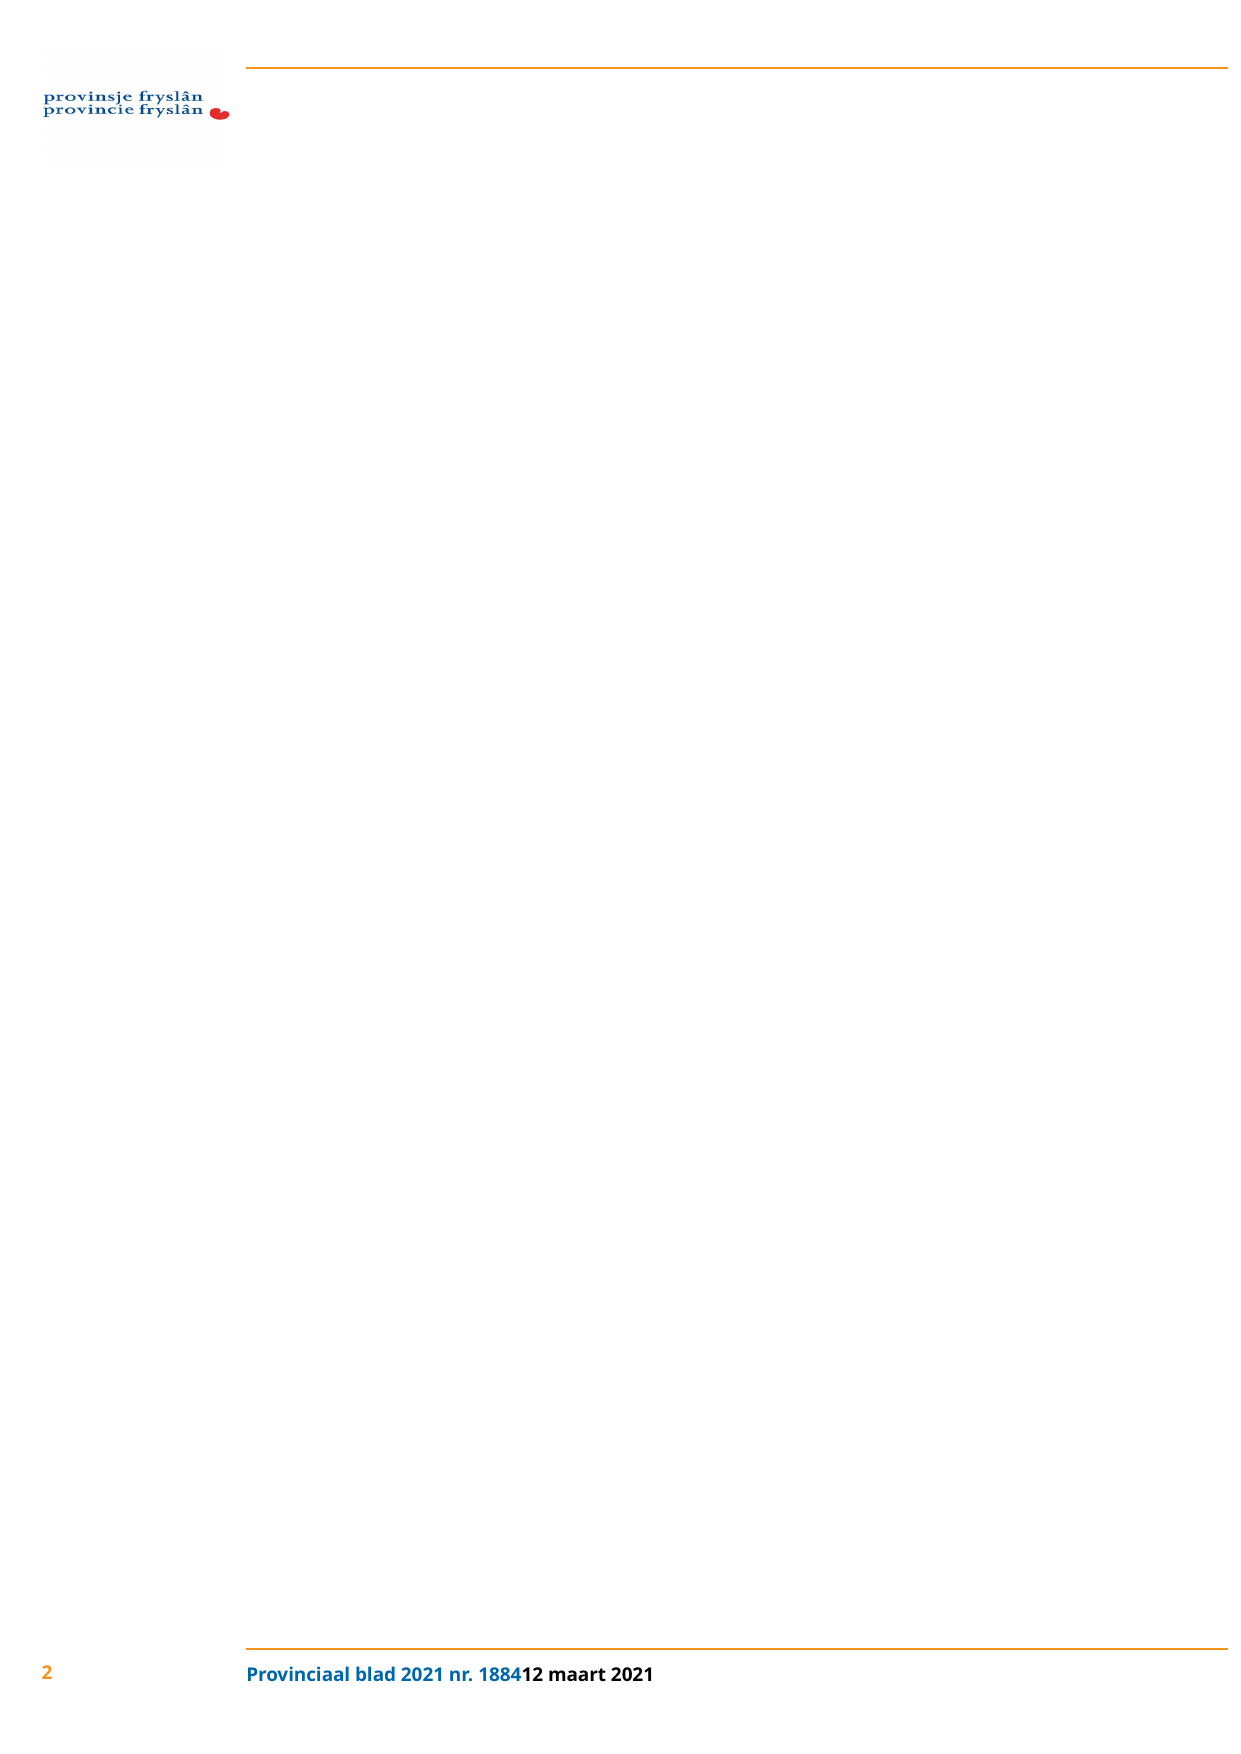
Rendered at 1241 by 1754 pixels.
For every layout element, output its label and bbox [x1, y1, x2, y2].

picture [41, 47, 231, 172]
